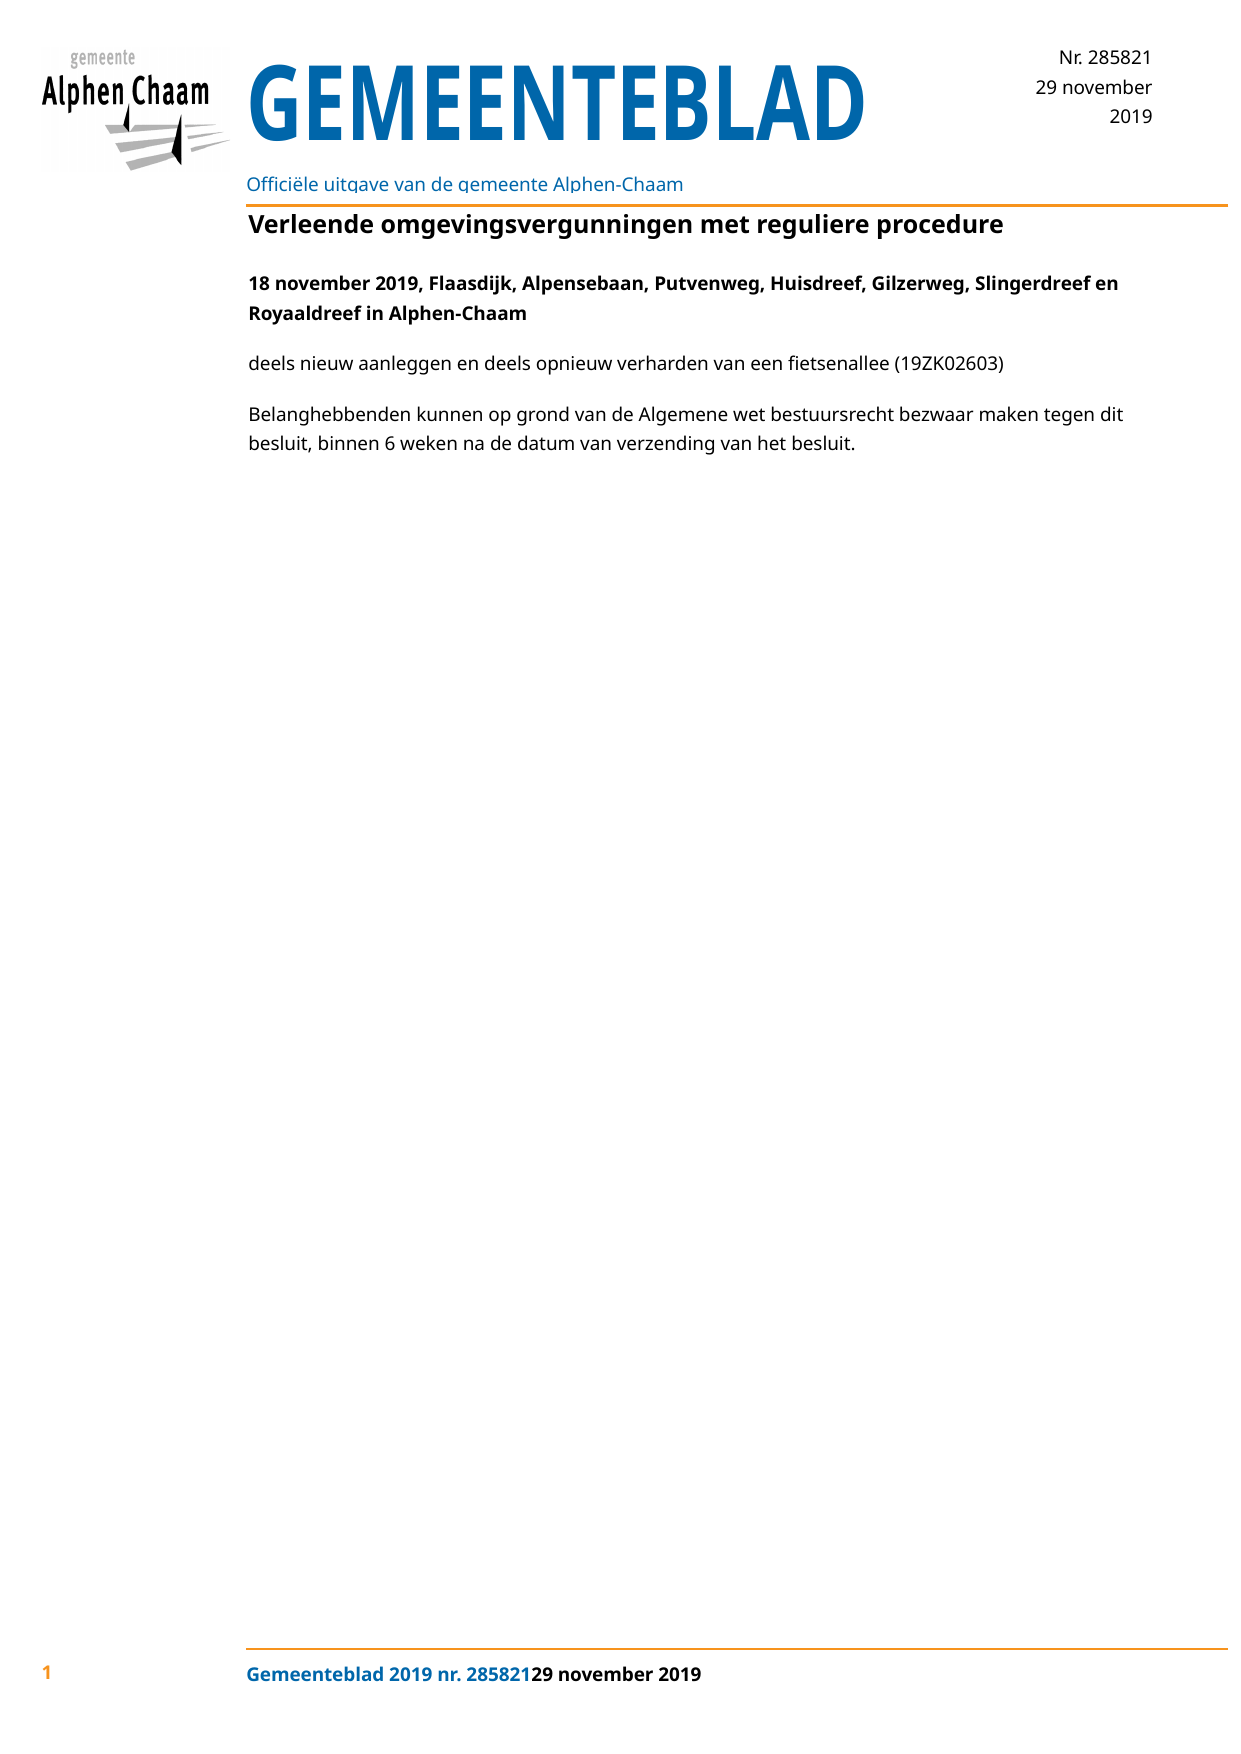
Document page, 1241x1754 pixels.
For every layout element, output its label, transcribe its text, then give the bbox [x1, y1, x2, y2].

picture [41, 47, 231, 172]
text deels nieuw aanleggen en deels opnieuw verharden van een fietsenallee (19ZK02603) [248, 350, 1152, 376]
text 18 november 2019, Flaasdijk, Alpensebaan, Putvenweg, Huisdreef, Gilzerweg, Slingerdreef en Royaaldreef in Alphen-Chaam [248, 270, 1152, 326]
text Verleende omgevingsvergunningen met reguliere procedure [248, 207, 1152, 241]
text Belanghebbenden kunnen op grond van de Algemene wet bestuursrecht bezwaar maken tegen dit besluit, binnen 6 weken na de datum van verzending van het besluit. [248, 401, 1152, 456]
